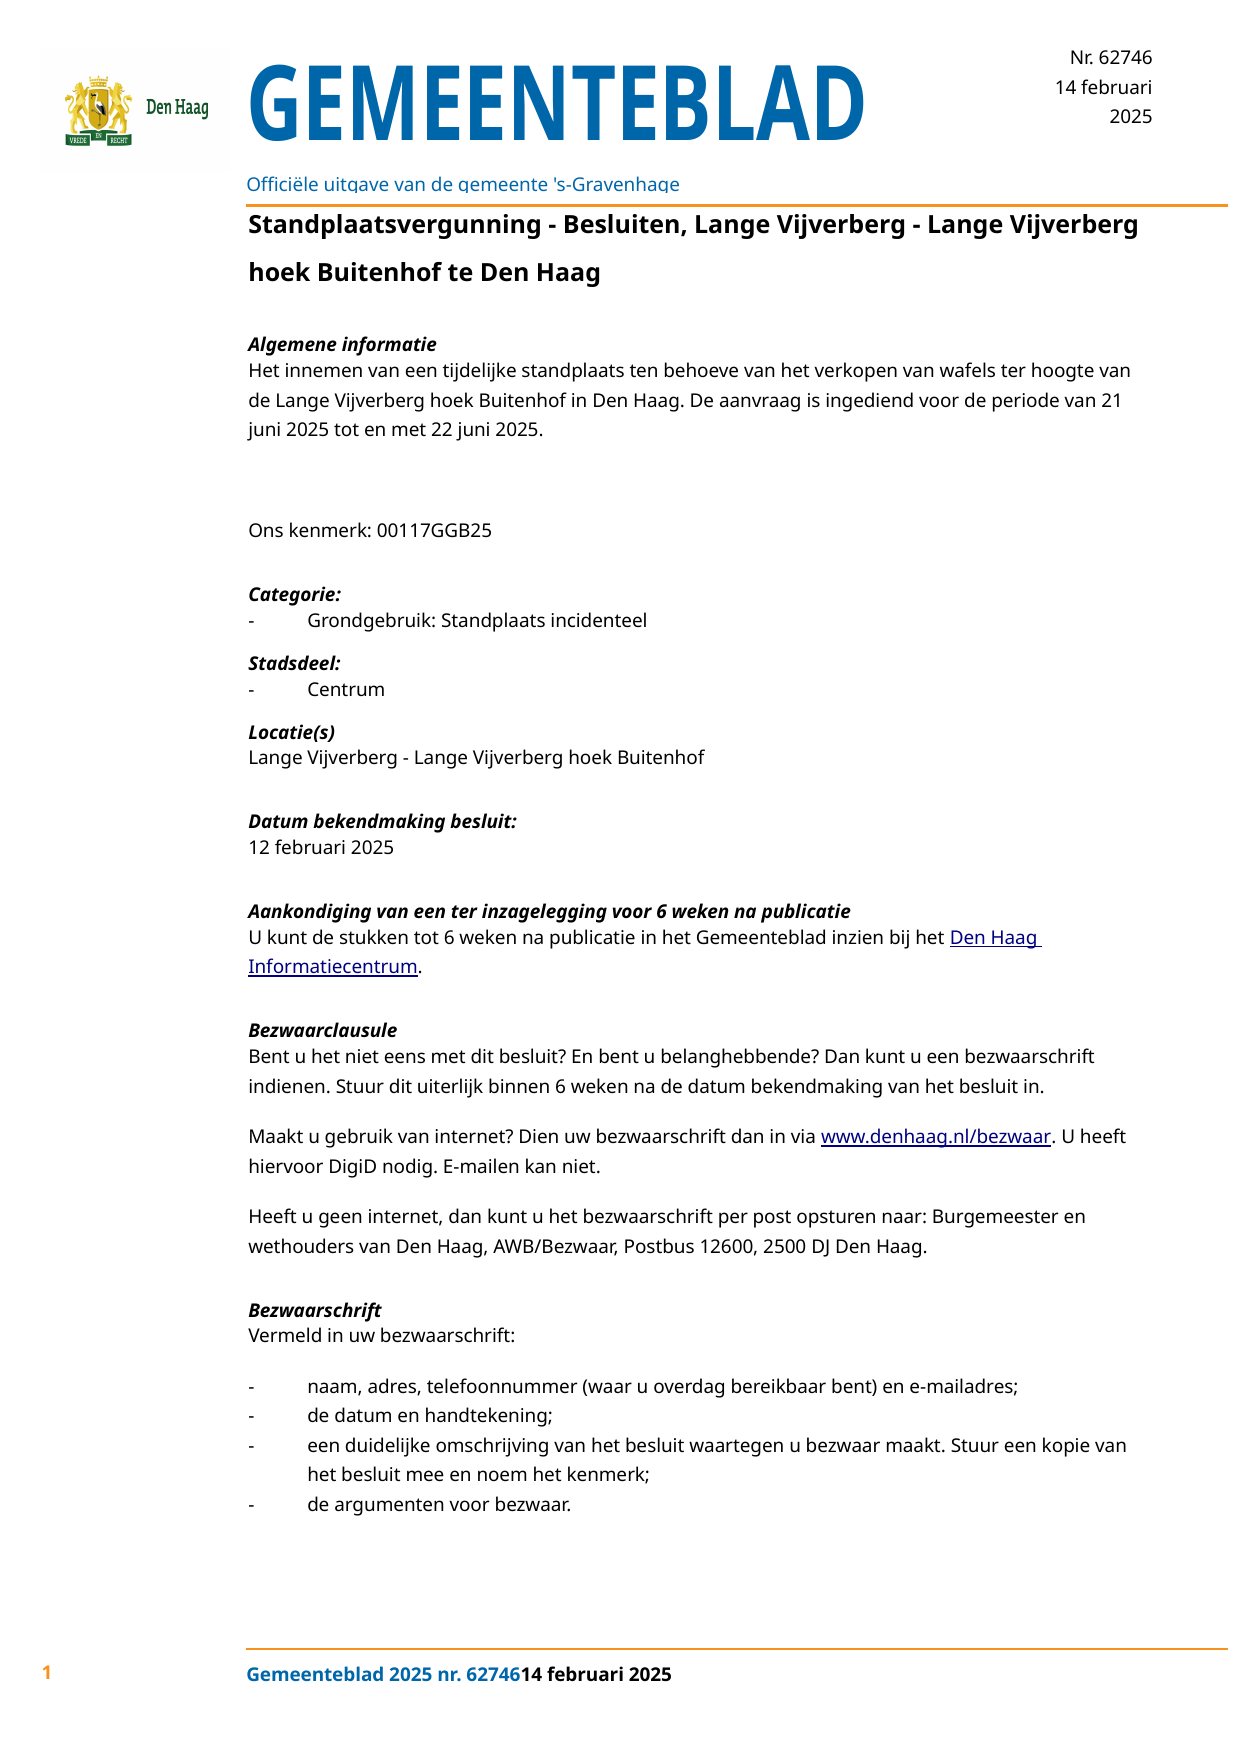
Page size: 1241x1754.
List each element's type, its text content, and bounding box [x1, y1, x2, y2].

text Standplaatsvergunning - Besluiten, Lange Vijverberg - Lange Vijverberg hoek Buitenhof te Den Haag [248, 207, 1152, 288]
text Bezwaarschrift [248, 1297, 1152, 1322]
text Lange Vijverberg - Lange Vijverberg hoek Buitenhof [248, 744, 1152, 770]
text Het innemen van een tijdelijke standplaats ten behoeve van het verkopen van wafels ter hoogte van de Lange Vijverberg hoek Buitenhof in Den Haag. De aanvraag is ingediend voor de periode van 21 juni 2025 tot en met 22 juni 2025. [248, 357, 1152, 442]
list Grondgebruik: Standplaats incidenteel [248, 607, 1152, 633]
text Locatie(s) [248, 719, 1152, 744]
text U kunt de stukken tot 6 weken na publicatie in het Gemeenteblad inzien bij het Den Haag Informatiecentrum. [248, 924, 1152, 979]
list de argumenten voor bezwaar. [248, 1491, 1152, 1517]
list Centrum [248, 676, 1152, 701]
text Maakt u gebruik van internet? Dien uw bezwaarschrift dan in via www.denhaag.nl/bezwaar. U heeft hiervoor DigiD nodig. E-mailen kan niet. [248, 1123, 1152, 1178]
text Algemene informatie [248, 331, 1152, 357]
list de datum en handtekening; [248, 1402, 1152, 1428]
text 12 februari 2025 [248, 834, 1152, 860]
list een duidelijke omschrijving van het besluit waartegen u bezwaar maakt. Stuur een kopie van het besluit mee en noem het kenmerk; [248, 1432, 1152, 1487]
text Vermeld in uw bezwaarschrift: [248, 1322, 1152, 1348]
text Bezwaarclausule [248, 1017, 1152, 1043]
picture [41, 47, 231, 172]
text Aankondiging van een ter inzagelegging voor 6 weken na publicatie [248, 898, 1152, 924]
text Stadsdeel: [248, 650, 1152, 676]
text Heeft u geen internet, dan kunt u het bezwaarschrift per post opsturen naar: Burgemeester en wethouders van Den Haag, AWB/Bezwaar, Postbus 12600, 2500 DJ Den Haag. [248, 1203, 1152, 1258]
text Bent u het niet eens met dit besluit? En bent u belanghebbende? Dan kunt u een bezwaarschrift indienen. Stuur dit uiterlijk binnen 6 weken na de datum bekendmaking van het besluit in. [248, 1043, 1152, 1098]
list naam, adres, telefoonnummer (waar u overdag bereikbaar bent) en e-mailadres; [248, 1373, 1152, 1399]
text Datum bekendmaking besluit: [248, 808, 1152, 834]
text Ons kenmerk: 00117GGB25 [248, 517, 1152, 543]
text Categorie: [248, 581, 1152, 607]
